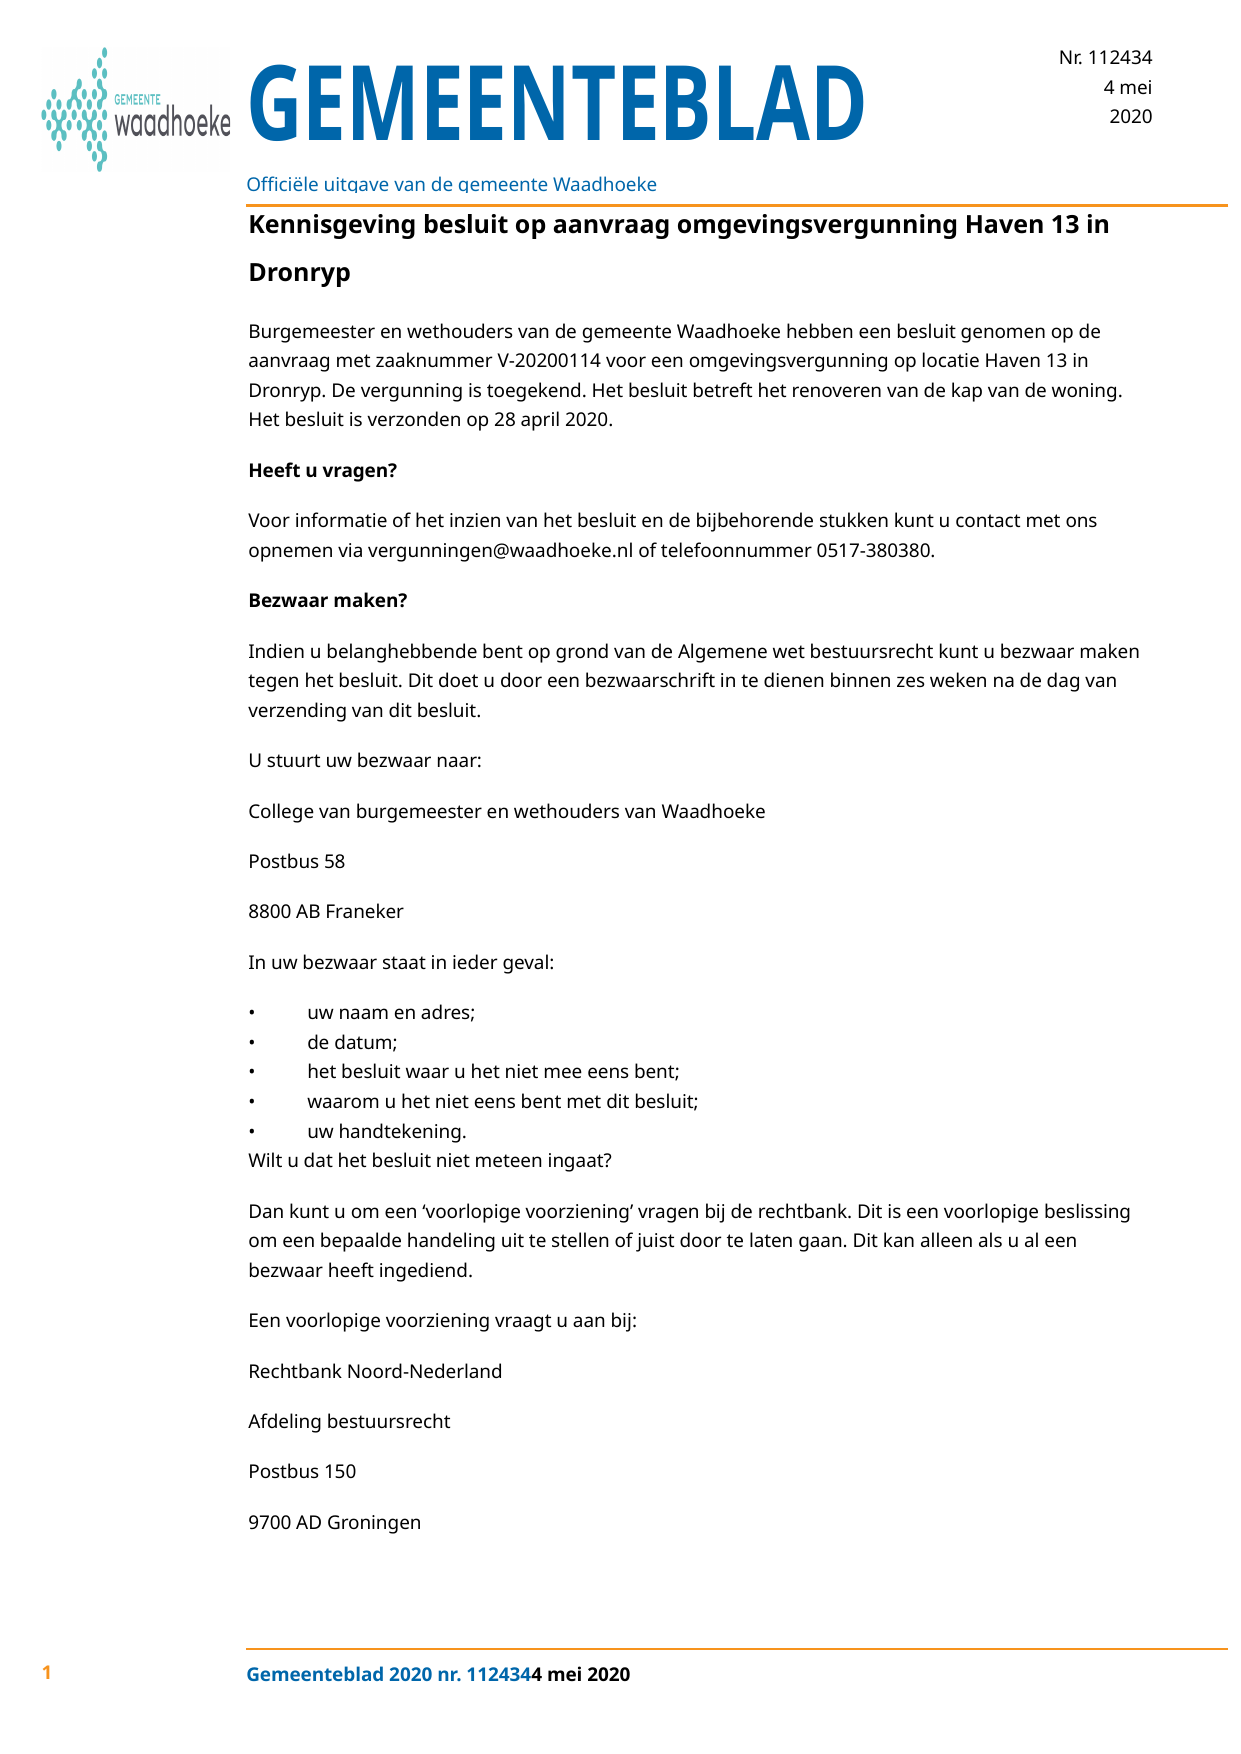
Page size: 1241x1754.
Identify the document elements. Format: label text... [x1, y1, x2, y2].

text Een voorlopige voorziening vraagt u aan bij: [248, 1307, 1152, 1333]
text Postbus 150 [248, 1459, 1152, 1484]
text Afdeling bestuursrecht [248, 1408, 1152, 1434]
list het besluit waar u het niet mee eens bent; [248, 1059, 1152, 1084]
text Indien u belanghebbende bent op grond van de Algemene wet bestuursrecht kunt u bezwaar maken tegen het besluit. Dit doet u door een bezwaarschrift in te dienen binnen zes weken na de dag van verzending van dit besluit. [248, 638, 1152, 723]
list waarom u het niet eens bent met dit besluit; [248, 1088, 1152, 1114]
text Wilt u dat het besluit niet meteen ingaat? [248, 1147, 1152, 1173]
list uw handtekening. [248, 1118, 1152, 1144]
text Voor informatie of het inzien van het besluit en de bijbehorende stukken kunt u contact met ons opnemen via vergunningen@waadhoeke.nl of telefoonnummer 0517-380380. [248, 507, 1152, 563]
text Rechtbank Noord-Nederland [248, 1358, 1152, 1384]
text Postbus 58 [248, 848, 1152, 874]
text Bezwaar maken? [248, 587, 1152, 613]
picture [41, 47, 231, 172]
text Burgemeester en wethouders van de gemeente Waadhoeke hebben een besluit genomen op de aanvraag met zaaknummer V-20200114 voor een omgevingsvergunning op locatie Haven 13 in Dronryp. De vergunning is toegekend. Het besluit betreft het renoveren van de kap van de woning. Het besluit is verzonden op 28 april 2020. [248, 318, 1152, 432]
text 8800 AB Franeker [248, 899, 1152, 924]
list uw naam en adres; [248, 999, 1152, 1025]
text U stuurt uw bezwaar naar: [248, 747, 1152, 773]
text Heeft u vragen? [248, 457, 1152, 483]
text 9700 AD Groningen [248, 1509, 1152, 1535]
text In uw bezwaar staat in ieder geval: [248, 949, 1152, 975]
text Dan kunt u om een ‘voorlopige voorziening’ vragen bij de rechtbank. Dit is een voorlopige beslissing om een bepaalde handeling uit te stellen of juist door te laten gaan. Dit kan alleen als u al een bezwaar heeft ingediend. [248, 1198, 1152, 1283]
text College van burgemeester en wethouders van Waadhoeke [248, 798, 1152, 824]
list de datum; [248, 1029, 1152, 1055]
text Kennisgeving besluit op aanvraag omgevingsvergunning Haven 13 in Dronryp [248, 207, 1152, 288]
